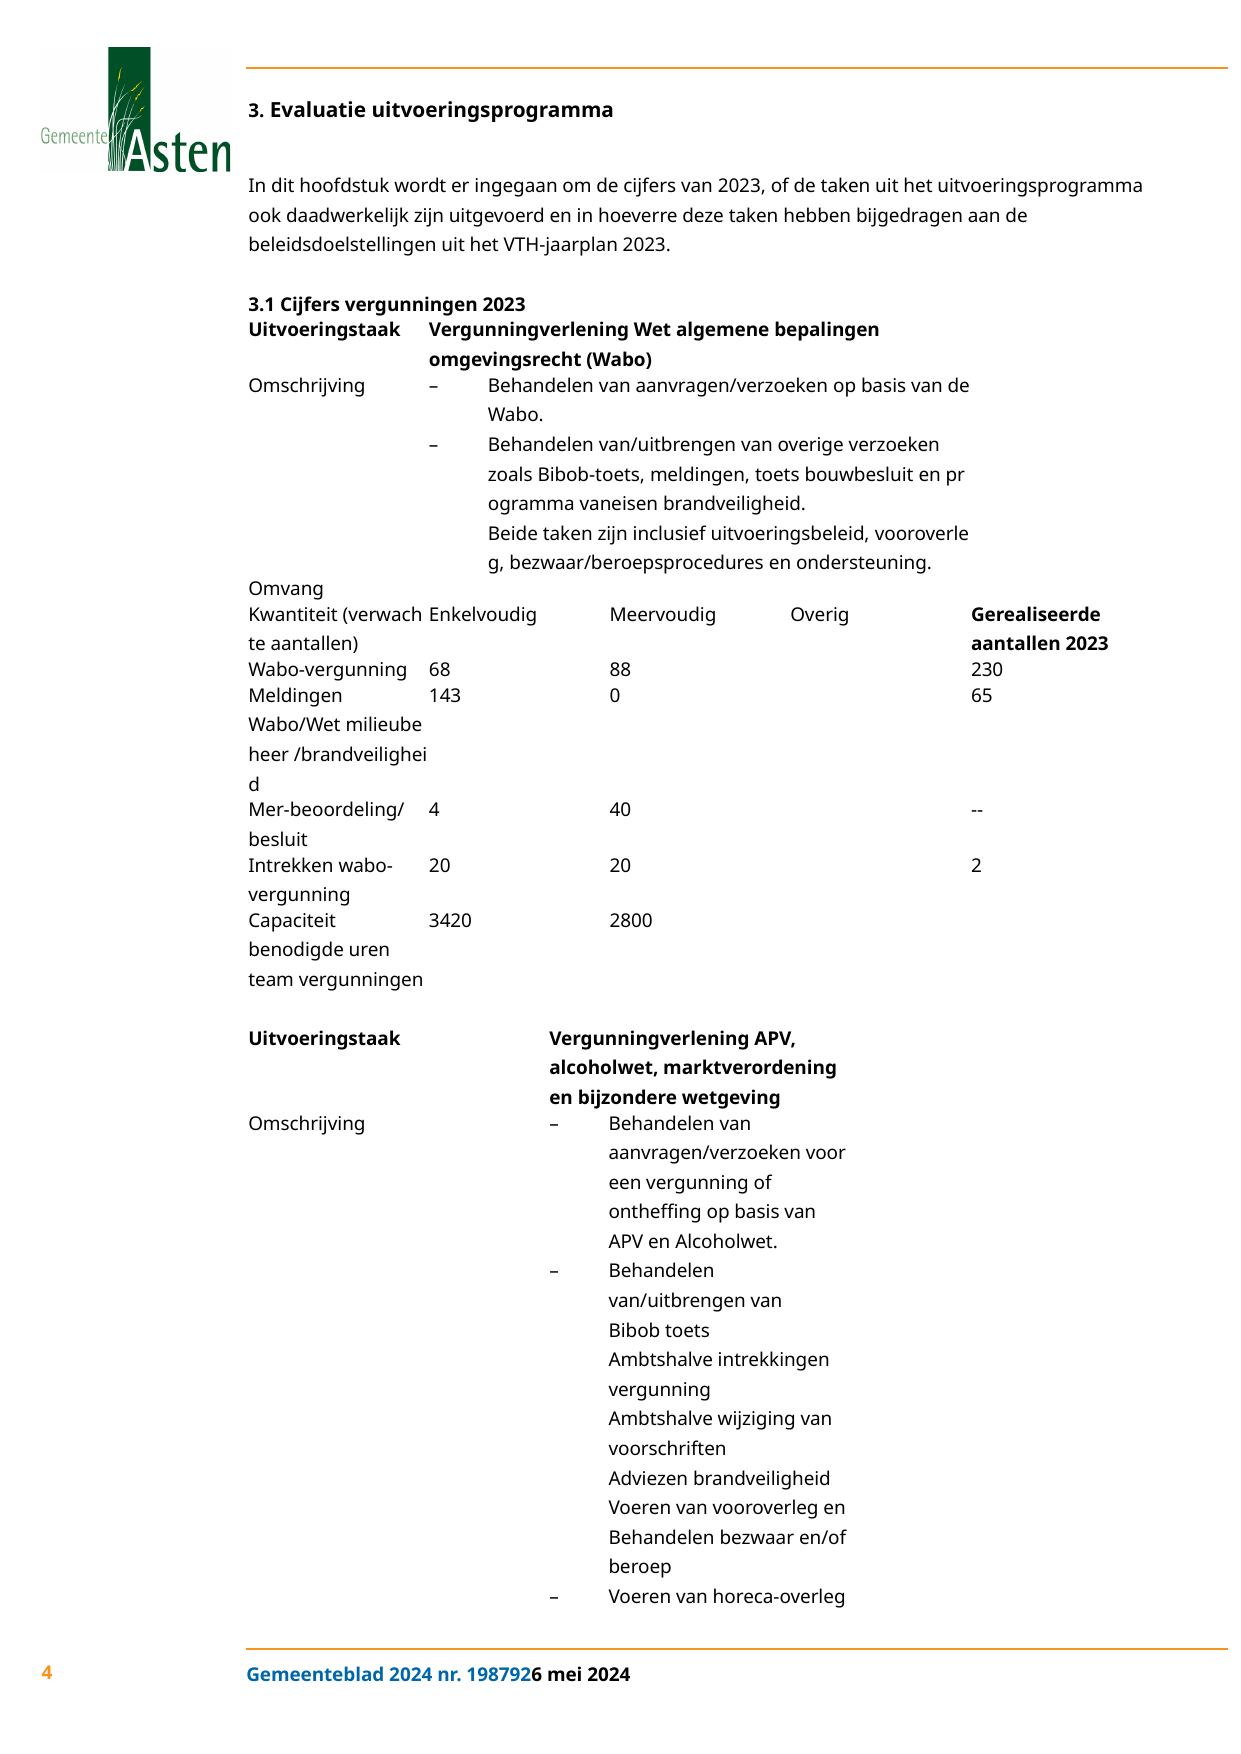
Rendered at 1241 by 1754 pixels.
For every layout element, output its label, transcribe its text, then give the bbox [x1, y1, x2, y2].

table_cell Omschrijving [248, 1110, 549, 1609]
table_header [971, 317, 1152, 372]
table_cell 65 [971, 682, 1152, 796]
table_cell 20 [609, 852, 790, 907]
table_cell Capaciteit benodigde uren team vergunningen [248, 907, 429, 992]
picture [41, 47, 231, 172]
table_cell 40 [609, 796, 790, 852]
table_cell Mer-beoordeling/besluit [248, 796, 429, 852]
table_cell 20 [429, 852, 609, 907]
text 3. Evaluatie uitvoeringsprogramma [248, 95, 1152, 123]
table_cell 0 [609, 682, 790, 796]
table_cell Enkelvoudig [429, 601, 609, 656]
table_cell Kwantiteit (verwachte aantallen) [248, 601, 429, 656]
table_cell 3420 [429, 907, 609, 992]
table_cell 2 [971, 852, 1152, 907]
table_cell Wabo-vergunning [248, 656, 429, 682]
text In dit hoofdstuk wordt er ingegaan om de cijfers van 2023, of de taken uit het uitvoeringsprogramma ook daadwerkelijk zijn uitgevoerd en in hoeverre deze taken hebben bijgedragen aan de beleidsdoelstellingen uit het VTH-jaarplan 2023. [248, 172, 1152, 257]
table_cell 230 [971, 656, 1152, 682]
table_cell Omvang [248, 575, 429, 601]
table_cell Behandelen van aanvragen/verzoeken voor een vergunning of ontheffing op basis van APV en Alcoholwet. Behandelen van/uitbrengen van Bibob toets Ambtshalve intrekkingen vergunning Ambtshalve wijziging van voorschriften Adviezen brandveiligheid Voeren van vooroverleg en Behandelen bezwaar en/of beroep Voeren van horeca-overleg [549, 1110, 850, 1609]
table_cell Behandelen van aanvragen/verzoeken op basis van de Wabo. Behandelen van/uitbrengen van overige verzoeken zoals Bibob-toets, meldingen, toets bouwbesluit en programma vaneisen brandveiligheid. Beide taken zijn inclusief uitvoeringsbeleid, vooroverleg, bezwaar/beroepsprocedures en ondersteuning. [429, 372, 971, 575]
table_cell Meervoudig [609, 601, 790, 656]
table_cell [790, 907, 971, 992]
table_cell Omschrijving [248, 372, 429, 575]
table_cell 68 [429, 656, 609, 682]
table_cell [790, 796, 971, 852]
text 3.1 Cijfers vergunningen 2023 [248, 291, 1152, 317]
table_cell [971, 907, 1152, 992]
table_cell Meldingen Wabo/Wet milieubeheer /brandveiligheid [248, 682, 429, 796]
table_cell -- [971, 796, 1152, 852]
table_cell [790, 852, 971, 907]
table_header Uitvoeringstaak [248, 1025, 549, 1110]
table_cell [790, 682, 971, 796]
table_cell 2800 [609, 907, 790, 992]
table_header Vergunningverlening Wet algemene bepalingen omgevingsrecht (Wabo) [429, 317, 971, 372]
table_header Uitvoeringstaak [248, 317, 429, 372]
table_cell Overig [790, 601, 971, 656]
table_cell Intrekken wabo-vergunning [248, 852, 429, 907]
table_header [850, 1025, 1152, 1110]
table_cell 4 [429, 796, 609, 852]
table_header Vergunningverlening APV, alcoholwet, marktverordening en bijzondere wetgeving [549, 1025, 850, 1110]
table_cell [850, 1110, 1152, 1609]
table_cell 143 [429, 682, 609, 796]
table_cell 88 [609, 656, 790, 682]
table_cell [790, 656, 971, 682]
table_cell [429, 575, 971, 601]
table_cell Gerealiseerde aantallen 2023 [971, 601, 1152, 656]
table_cell [971, 575, 1152, 601]
table_cell [971, 372, 1152, 575]
